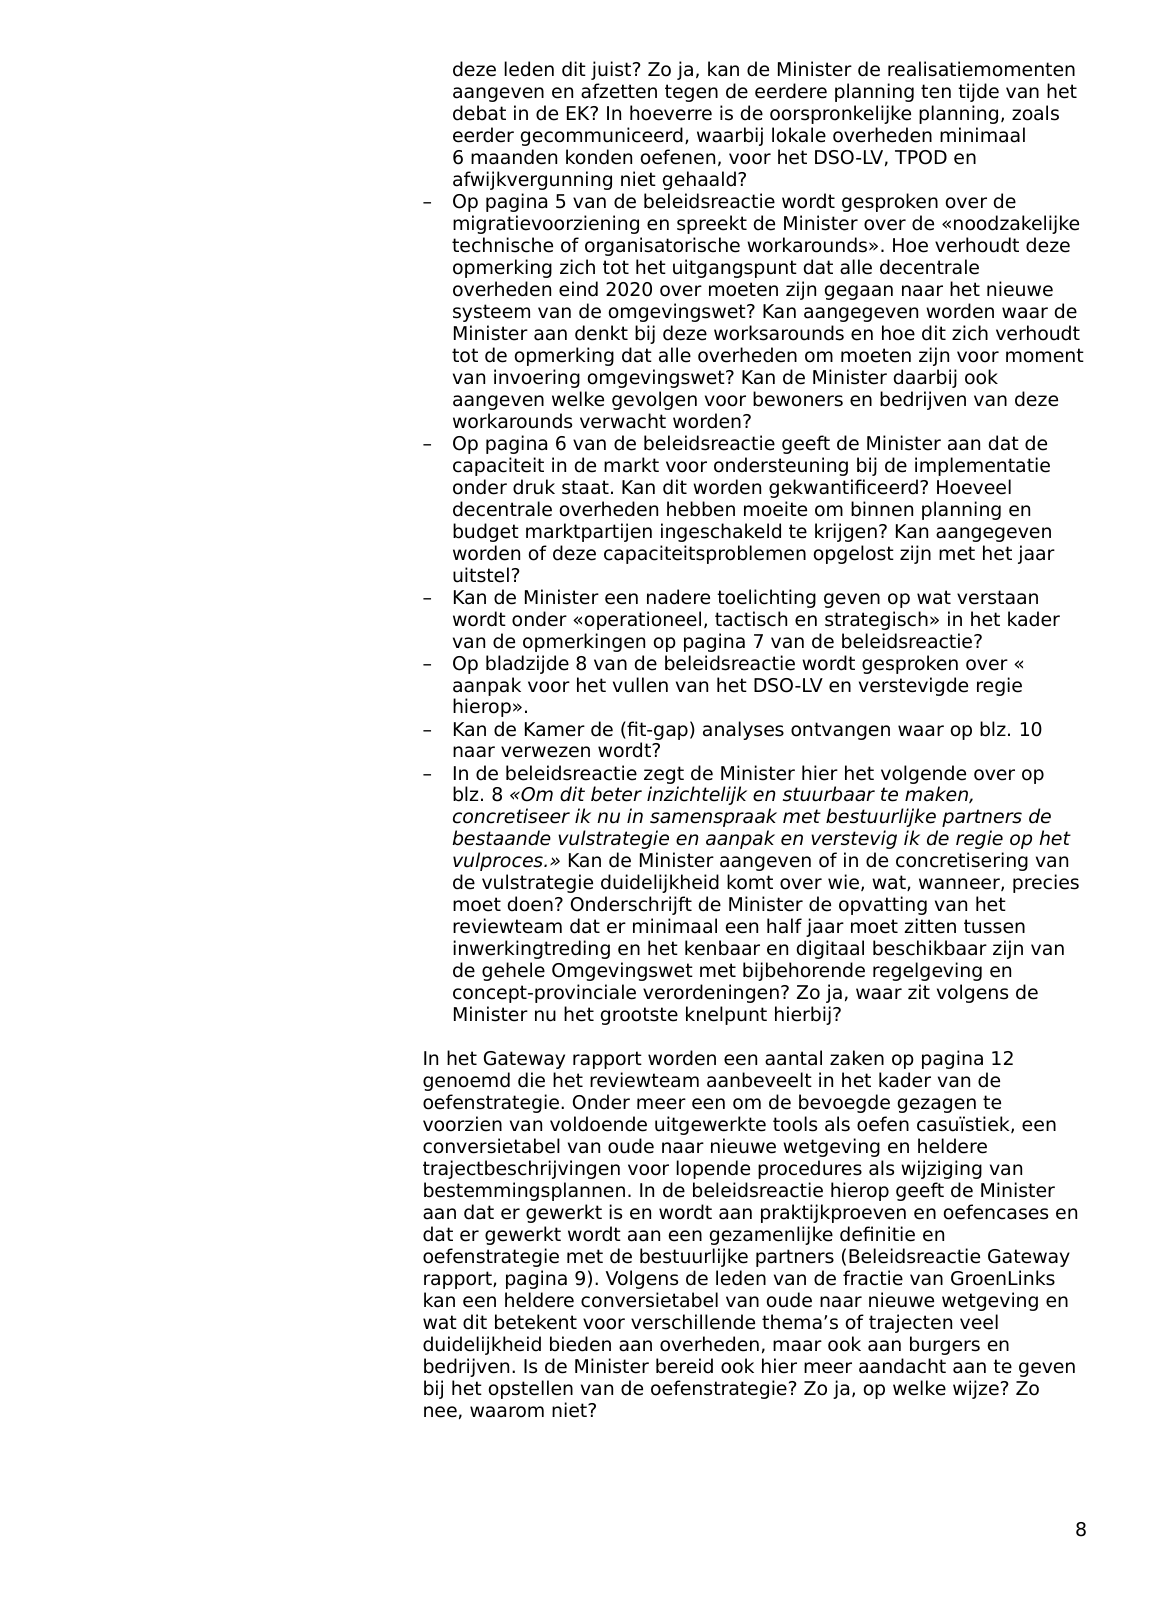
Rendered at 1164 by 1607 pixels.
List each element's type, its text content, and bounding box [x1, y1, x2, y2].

text – Op pagina 6 van de beleidsreactie geeft de Minister aan dat de capaciteit in de markt voor ondersteuning bij de implementatie onder druk staat. Kan dit worden gekwantificeerd? Hoeveel decentrale overheden hebben moeite om binnen planning en budget marktpartijen ingeschakeld te krijgen? Kan aangegeven worden of deze capaciteitsproblemen opgelost zijn met het jaar uitstel? [422, 433, 1087, 587]
text – Op pagina 5 van de beleidsreactie wordt gesproken over de migratievoorziening en spreekt de Minister over de «noodzakelijke technische of organisatorische workarounds». Hoe verhoudt deze opmerking zich tot het uitgangspunt dat alle decentrale overheden eind 2020 over moeten zijn gegaan naar het nieuwe systeem van de omgevingswet? Kan aangegeven worden waar de Minister aan denkt bij deze worksarounds en hoe dit zich verhoudt tot de opmerking dat alle overheden om moeten zijn voor moment van invoering omgevingswet? Kan de Minister daarbij ook aangeven welke gevolgen voor bewoners en bedrijven van deze workarounds verwacht worden? [422, 191, 1087, 433]
text – Op bladzijde 8 van de beleidsreactie wordt gesproken over « aanpak voor het vullen van het DSO-LV en verstevigde regie hierop». [422, 652, 1087, 718]
text – In de beleidsreactie zegt de Minister hier het volgende over op blz. 8 «Om dit beter inzichtelijk en stuurbaar te maken, concretiseer ik nu in samenspraak met bestuurlijke partners de bestaande vulstrategie en aanpak en verstevig ik de regie op het vulproces.» Kan de Minister aangeven of in de concretisering van de vulstrategie duidelijkheid komt over wie, wat, wanneer, precies moet doen? Onderschrijft de Minister de opvatting van het reviewteam dat er minimaal een half jaar moet zitten tussen inwerkingtreding en het kenbaar en digitaal beschikbaar zijn van de gehele Omgevingswet met bijbehorende regelgeving en concept-provinciale verordeningen? Zo ja, waar zit volgens de Minister nu het grootste knelpunt hierbij? [422, 762, 1087, 1026]
text In het Gateway rapport worden een aantal zaken op pagina 12 genoemd die het reviewteam aanbeveelt in het kader van de oefenstrategie. Onder meer een om de bevoegde gezagen te voorzien van voldoende uitgewerkte tools als oefen casuïstiek, een conversietabel van oude naar nieuwe wetgeving en heldere trajectbeschrijvingen voor lopende procedures als wijziging van bestemmingsplannen. In de beleidsreactie hierop geeft de Minister aan dat er gewerkt is en wordt aan praktijkproeven en oefencases en dat er gewerkt wordt aan een gezamenlijke definitie en oefenstrategie met de bestuurlijke partners (Beleidsreactie Gateway rapport, pagina 9). Volgens de leden van de fractie van GroenLinks kan een heldere conversietabel van oude naar nieuwe wetgeving en wat dit betekent voor verschillende thema’s of trajecten veel duidelijkheid bieden aan overheden, maar ook aan burgers en bedrijven. Is de Minister bereid ook hier meer aandacht aan te geven bij het opstellen van de oefenstrategie? Zo ja, op welke wijze? Zo nee, waarom niet? [422, 1048, 1087, 1422]
text deze leden dit juist? Zo ja, kan de Minister de realisatiemomenten aangeven en afzetten tegen de eerdere planning ten tijde van het debat in de EK? In hoeverre is de oorspronkelijke planning, zoals eerder gecommuniceerd, waarbij lokale overheden minimaal 6 maanden konden oefenen, voor het DSO-LV, TPOD en afwijkvergunning niet gehaald? [422, 59, 1087, 191]
text – Kan de Kamer de (fit-gap) analyses ontvangen waar op blz. 10 naar verwezen wordt? [422, 718, 1087, 762]
text – Kan de Minister een nadere toelichting geven op wat verstaan wordt onder «operationeel, tactisch en strategisch» in het kader van de opmerkingen op pagina 7 van de beleidsreactie? [422, 587, 1087, 652]
